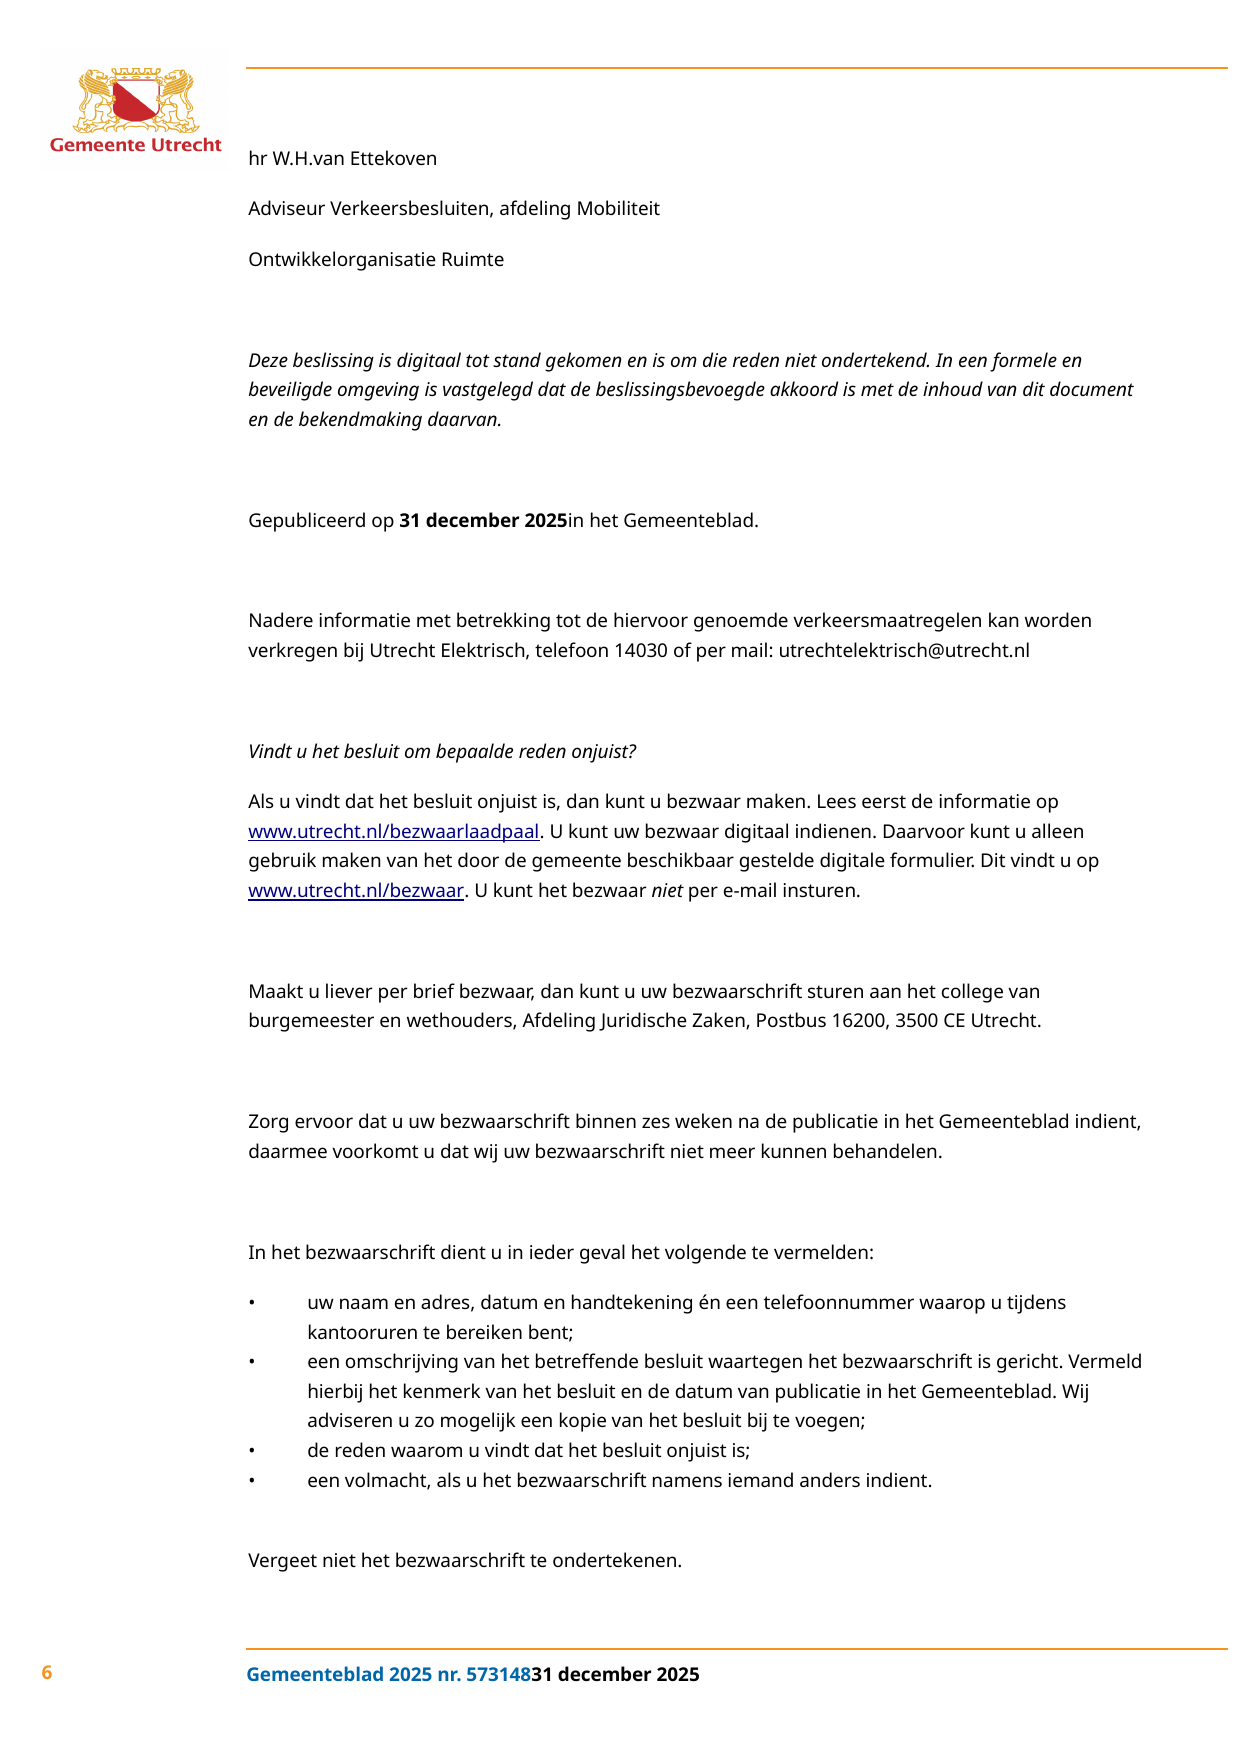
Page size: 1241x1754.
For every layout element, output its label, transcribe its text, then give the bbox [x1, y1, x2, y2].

text Deze beslissing is digitaal tot stand gekomen en is om die reden niet ondertekend. In een formele en beveiligde omgeving is vastgelegd dat de beslissingsbevoegde akkoord is met de inhoud van dit document en de bekendmaking daarvan. [248, 347, 1152, 432]
text hr W.H.van Ettekoven [248, 145, 1152, 171]
list een omschrijving van het betreffende besluit waartegen het bezwaarschrift is gericht. Vermeld hierbij het kenmerk van het besluit en de datum van publicatie in het Gemeenteblad. Wij adviseren u zo mogelijk een kopie van het besluit bij te voegen; [248, 1348, 1152, 1433]
text In het bezwaarschrift dient u in ieder geval het volgende te vermelden: [248, 1239, 1152, 1265]
list uw naam en adres, datum en handtekening én een telefoonnummer waarop u tijdens kantooruren te bereiken bent; [248, 1289, 1152, 1345]
list de reden waarom u vindt dat het besluit onjuist is; [248, 1437, 1152, 1463]
text Als u vindt dat het besluit onjuist is, dan kunt u bezwaar maken. Lees eerst de informatie op www.utrecht.nl/bezwaarlaadpaal. U kunt uw bezwaar digitaal indienen. Daarvoor kunt u alleen gebruik maken van het door de gemeente beschikbaar gestelde digitale formulier. Dit vindt u op www.utrecht.nl/bezwaar. U kunt het bezwaar niet per e-mail insturen. [248, 788, 1152, 903]
text Vindt u het besluit om bepaalde reden onjuist? [248, 738, 1152, 764]
text Maakt u liever per brief bezwaar, dan kunt u uw bezwaarschrift sturen aan het college van burgemeester en wethouders, Afdeling Juridische Zaken, Postbus 16200, 3500 CE Utrecht. [248, 978, 1152, 1033]
text Adviseur Verkeersbesluiten, afdeling Mobiliteit [248, 196, 1152, 221]
text Nadere informatie met betrekking tot de hiervoor genoemde verkeersmaatregelen kan worden verkregen bij Utrecht Elektrisch, telefoon 14030 of per mail: utrechtelektrisch@utrecht.nl [248, 608, 1152, 663]
list een volmacht, als u het bezwaarschrift namens iemand anders indient. [248, 1467, 1152, 1493]
picture [41, 47, 231, 172]
text Ontwikkelorganisatie Ruimte [248, 246, 1152, 272]
text Zorg ervoor dat u uw bezwaarschrift binnen zes weken na de publicatie in het Gemeenteblad indient, daarmee voorkomt u dat wij uw bezwaarschrift niet meer kunnen behandelen. [248, 1108, 1152, 1164]
text Gepubliceerd op 31 december 2025in het Gemeenteblad. [248, 507, 1152, 533]
text Vergeet niet het bezwaarschrift te ondertekenen. [248, 1547, 1152, 1573]
